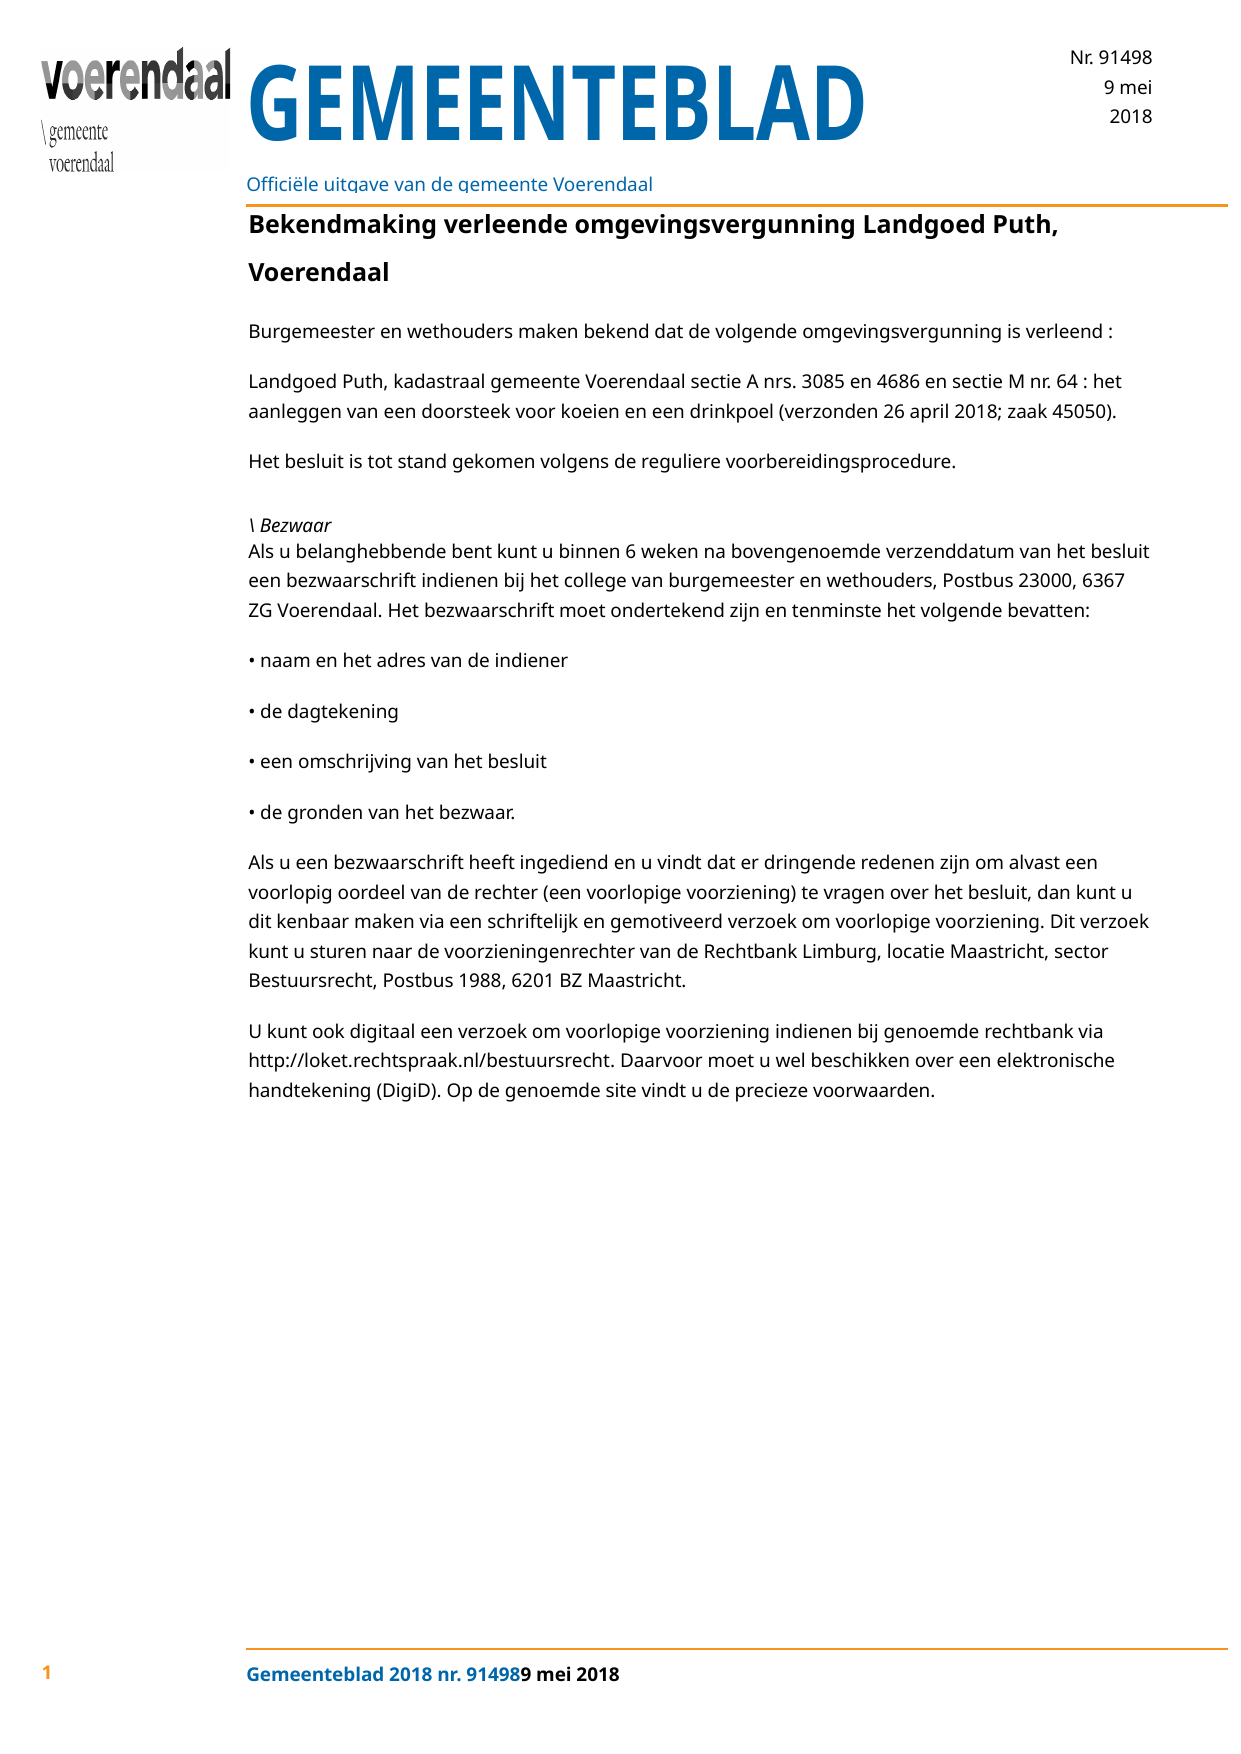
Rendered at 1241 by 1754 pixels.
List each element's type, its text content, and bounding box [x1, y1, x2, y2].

text Landgoed Puth, kadastraal gemeente Voerendaal sectie A nrs. 3085 en 4686 en sectie M nr. 64 : het aanleggen van een doorsteek voor koeien en een drinkpoel (verzonden 26 april 2018; zaak 45050). [248, 368, 1152, 424]
text Bekendmaking verleende omgevingsvergunning Landgoed Puth, Voerendaal [248, 207, 1152, 288]
text • de dagtekening [248, 698, 1152, 724]
text Als u een bezwaarschrift heeft ingediend en u vindt dat er dringende redenen zijn om alvast een voorlopig oordeel van de rechter (een voorlopige voorziening) te vragen over het besluit, dan kunt u dit kenbaar maken via een schriftelijk en gemotiveerd verzoek om voorlopige voorziening. Dit verzoek kunt u sturen naar de voorzieningenrechter van de Rechtbank Limburg, locatie Maastricht, sector Bestuursrecht, Postbus 1988, 6201 BZ Maastricht. [248, 849, 1152, 993]
text • een omschrijving van het besluit [248, 748, 1152, 774]
text • naam en het adres van de indiener [248, 648, 1152, 673]
text U kunt ook digitaal een verzoek om voorlopige voorziening indienen bij genoemde rechtbank via http://loket.rechtspraak.nl/bestuursrecht. Daarvoor moet u wel beschikken over een elektronische handtekening (DigiD). Op de genoemde site vindt u de precieze voorwaarden. [248, 1018, 1152, 1103]
text Het besluit is tot stand gekomen volgens de reguliere voorbereidingsprocedure. [248, 448, 1152, 474]
picture [41, 47, 231, 172]
text • de gronden van het bezwaar. [248, 799, 1152, 824]
text Als u belanghebbende bent kunt u binnen 6 weken na bovengenoemde verzenddatum van het besluit een bezwaarschrift indienen bij het college van burgemeester en wethouders, Postbus 23000, 6367 ZG Voerendaal. Het bezwaarschrift moet ondertekend zijn en tenminste het volgende bevatten: [248, 538, 1152, 623]
text \ Bezwaar [248, 512, 1152, 538]
text Burgemeester en wethouders maken bekend dat de volgende omgevingsvergunning is verleend : [248, 318, 1152, 344]
